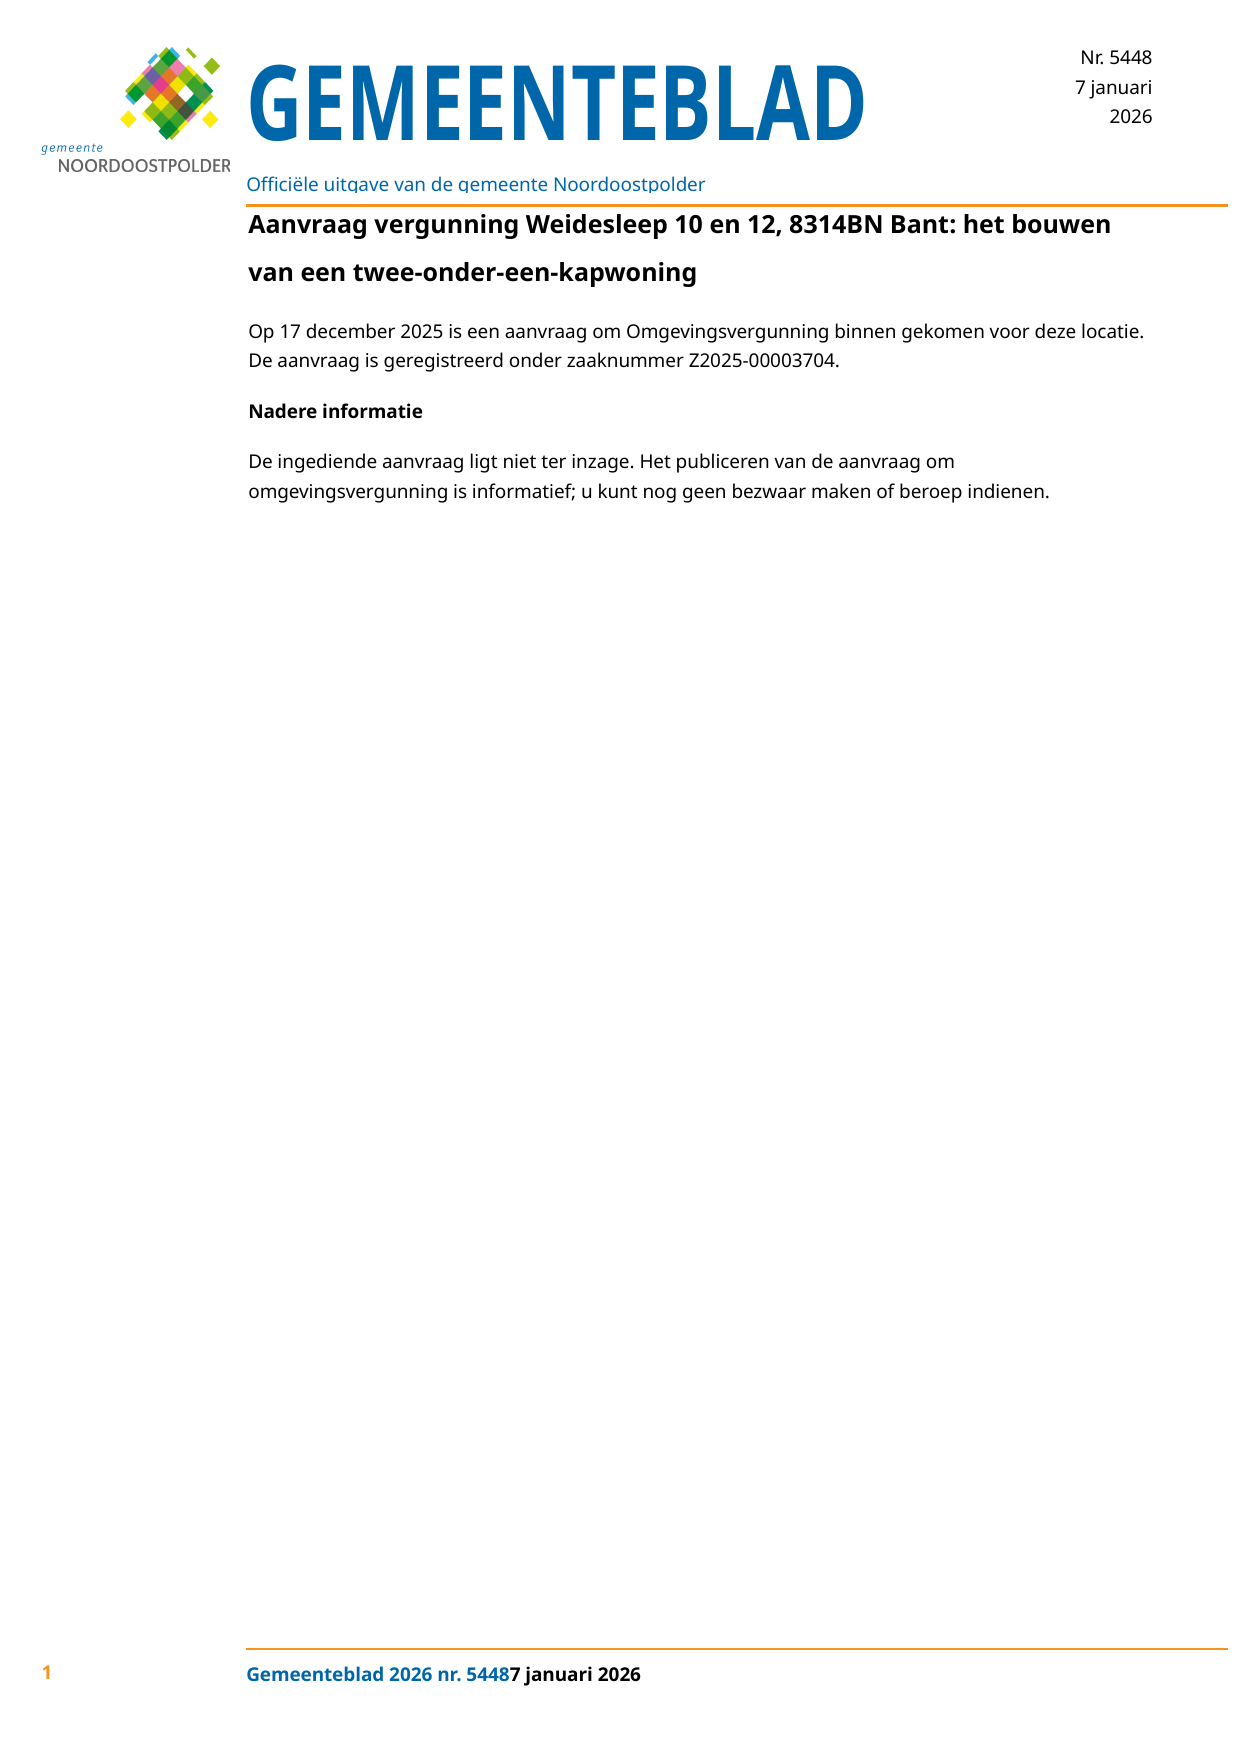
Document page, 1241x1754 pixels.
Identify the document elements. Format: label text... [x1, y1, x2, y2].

picture [41, 47, 231, 172]
text Nadere informatie [248, 398, 1152, 424]
text Op 17 december 2025 is een aanvraag om Omgevingsvergunning binnen gekomen voor deze locatie. De aanvraag is geregistreerd onder zaaknummer Z2025-00003704. [248, 318, 1152, 373]
text De ingediende aanvraag ligt niet ter inzage. Het publiceren van de aanvraag om omgevingsvergunning is informatief; u kunt nog geen bezwaar maken of beroep indienen. [248, 448, 1152, 504]
text Aanvraag vergunning Weidesleep 10 en 12, 8314BN Bant: het bouwen van een twee-onder-een-kapwoning [248, 207, 1152, 288]
